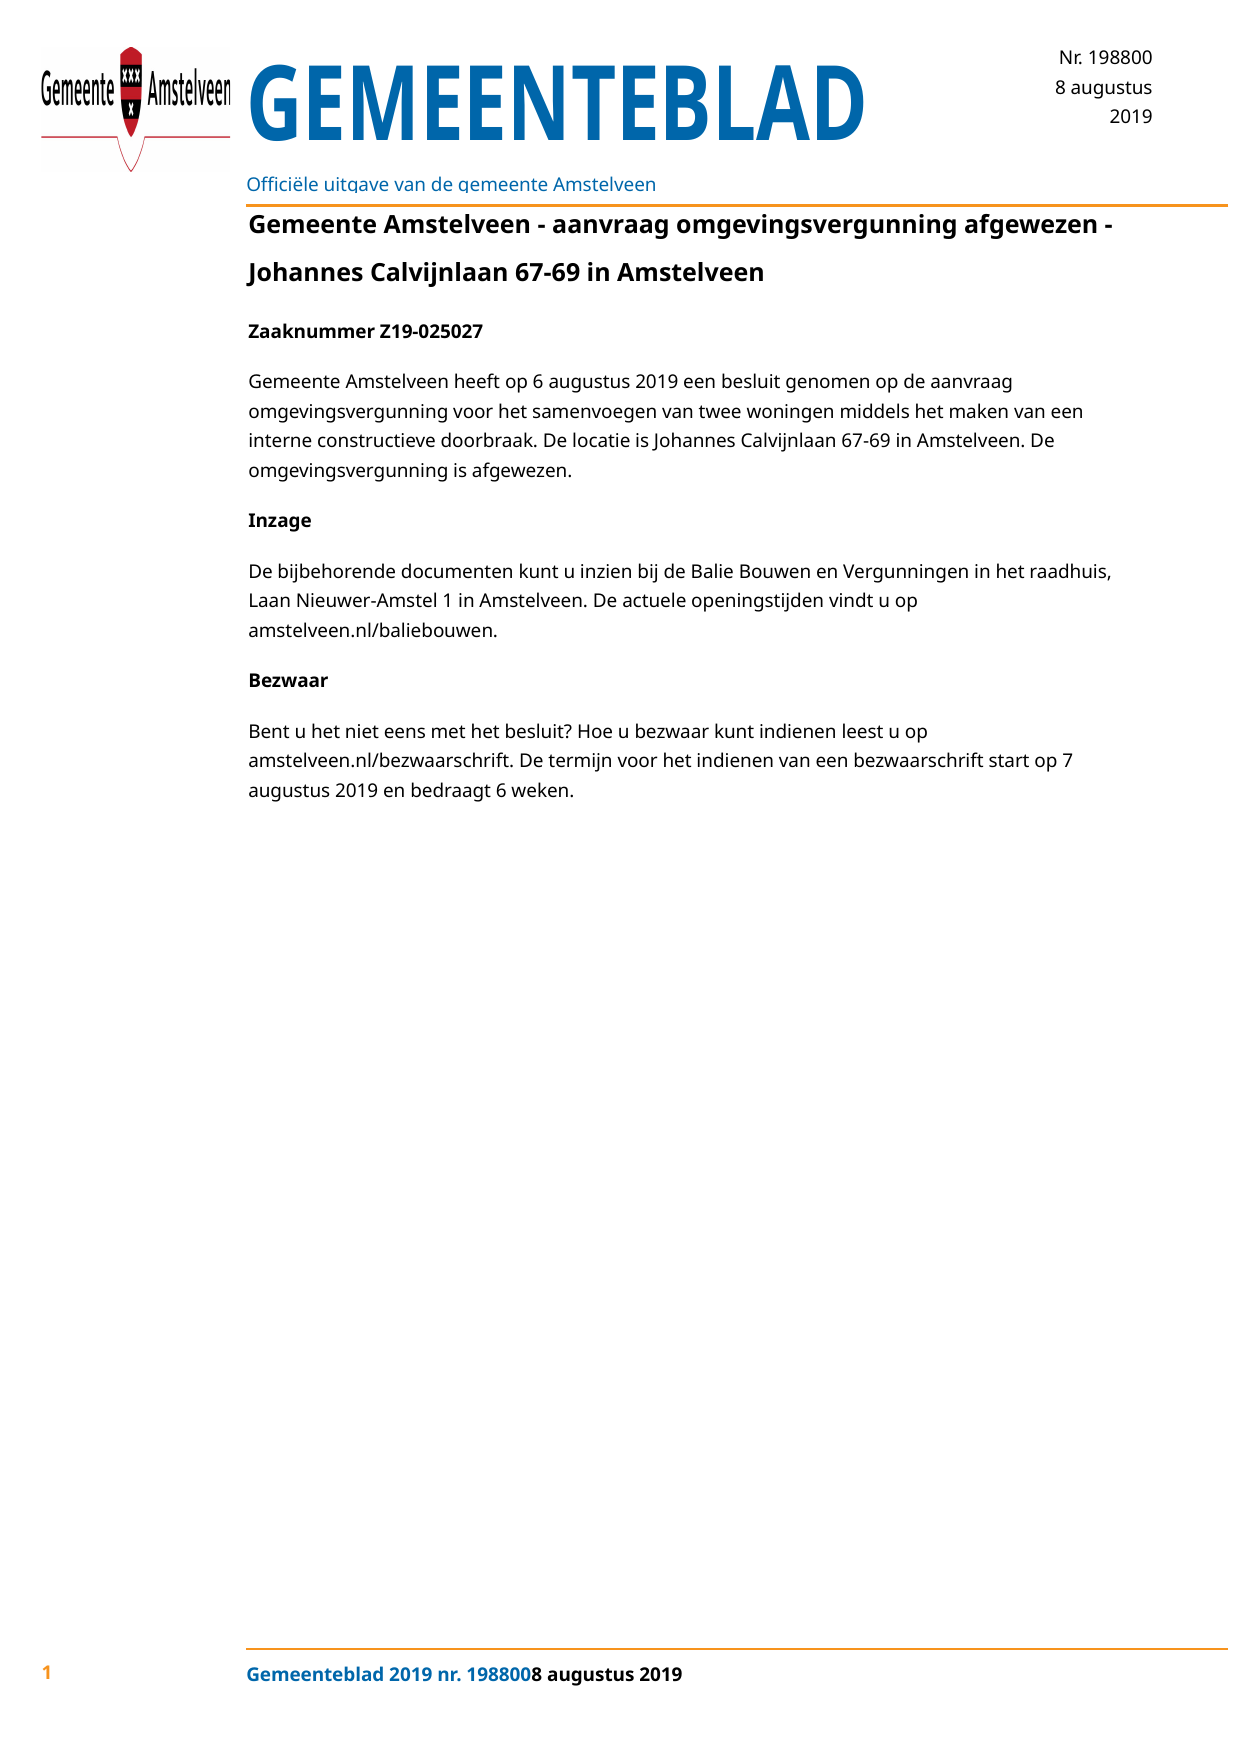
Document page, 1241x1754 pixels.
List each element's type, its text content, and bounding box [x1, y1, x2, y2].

text De bijbehorende documenten kunt u inzien bij de Balie Bouwen en Vergunningen in het raadhuis, Laan Nieuwer-Amstel 1 in Amstelveen. De actuele openingstijden vindt u op amstelveen.nl/baliebouwen. [248, 558, 1152, 643]
text Inzage [248, 507, 1152, 533]
text Gemeente Amstelveen - aanvraag omgevingsvergunning afgewezen - Johannes Calvijnlaan 67-69 in Amstelveen [248, 207, 1152, 288]
text Gemeente Amstelveen heeft op 6 augustus 2019 een besluit genomen op de aanvraag omgevingsvergunning voor het samenvoegen van twee woningen middels het maken van een interne constructieve doorbraak. De locatie is Johannes Calvijnlaan 67-69 in Amstelveen. De omgevingsvergunning is afgewezen. [248, 368, 1152, 483]
text Bezwaar [248, 667, 1152, 693]
picture [41, 47, 231, 172]
text Bent u het niet eens met het besluit? Hoe u bezwaar kunt indienen leest u op amstelveen.nl/bezwaarschrift. De termijn voor het indienen van een bezwaarschrift start op 7 augustus 2019 en bedraagt 6 weken. [248, 718, 1152, 803]
text Zaaknummer Z19-025027 [248, 318, 1152, 344]
